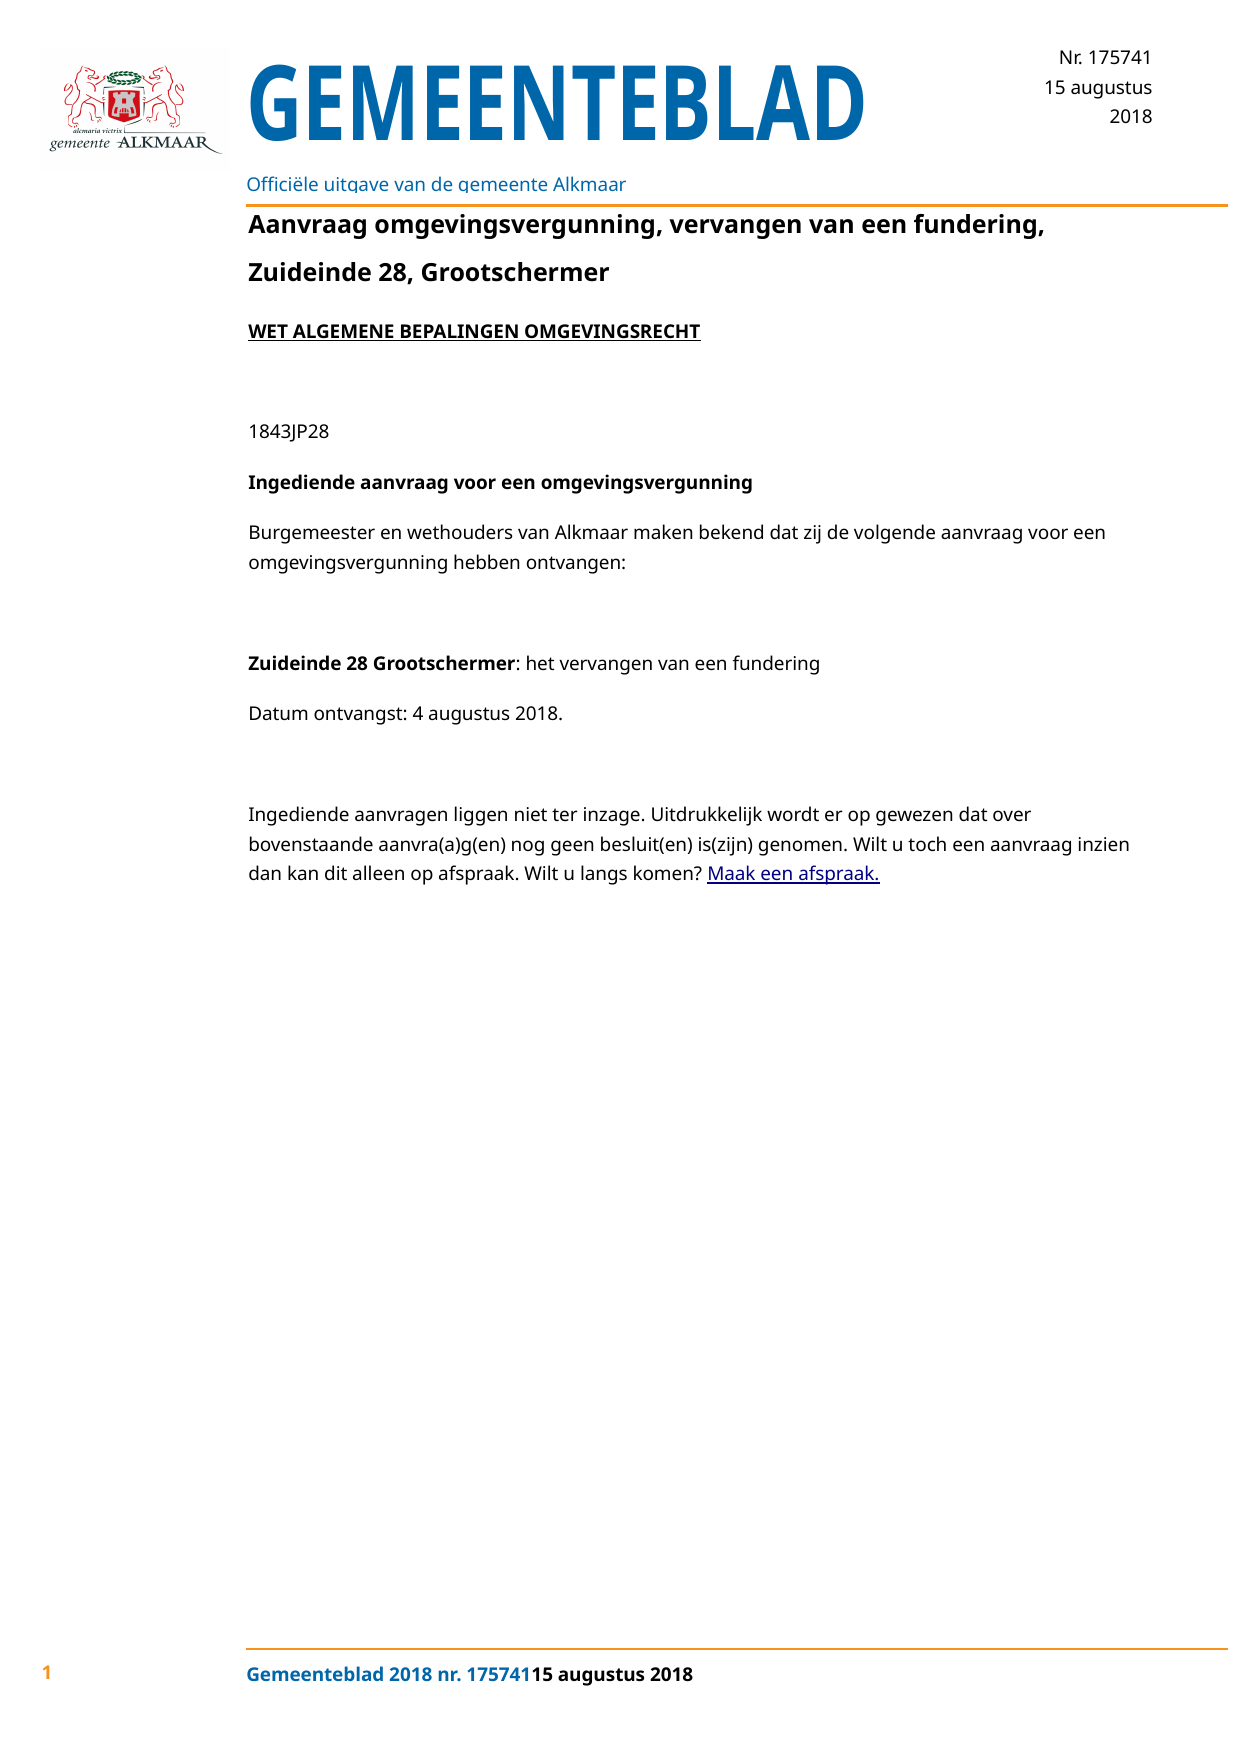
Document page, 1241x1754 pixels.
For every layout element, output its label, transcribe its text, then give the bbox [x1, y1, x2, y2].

text Ingediende aanvragen liggen niet ter inzage. Uitdrukkelijk wordt er op gewezen dat over bovenstaande aanvra(a)g(en) nog geen besluit(en) is(zijn) genomen. Wilt u toch een aanvraag inzien dan kan dit alleen op afspraak. Wilt u langs komen? Maak een afspraak. [248, 801, 1152, 886]
picture [41, 47, 231, 172]
text Zuideinde 28 Grootschermer: het vervangen van een fundering [248, 650, 1152, 676]
text Burgemeester en wethouders van Alkmaar maken bekend dat zij de volgende aanvraag voor een omgevingsvergunning hebben ontvangen: [248, 519, 1152, 575]
text Datum ontvangst: 4 augustus 2018. [248, 700, 1152, 726]
text WET ALGEMENE BEPALINGEN OMGEVINGSRECHT [248, 318, 1152, 344]
text 1843JP28 [248, 419, 1152, 444]
text Aanvraag omgevingsvergunning, vervangen van een fundering, Zuideinde 28, Grootschermer [248, 207, 1152, 288]
text Ingediende aanvraag voor een omgevingsvergunning [248, 469, 1152, 495]
